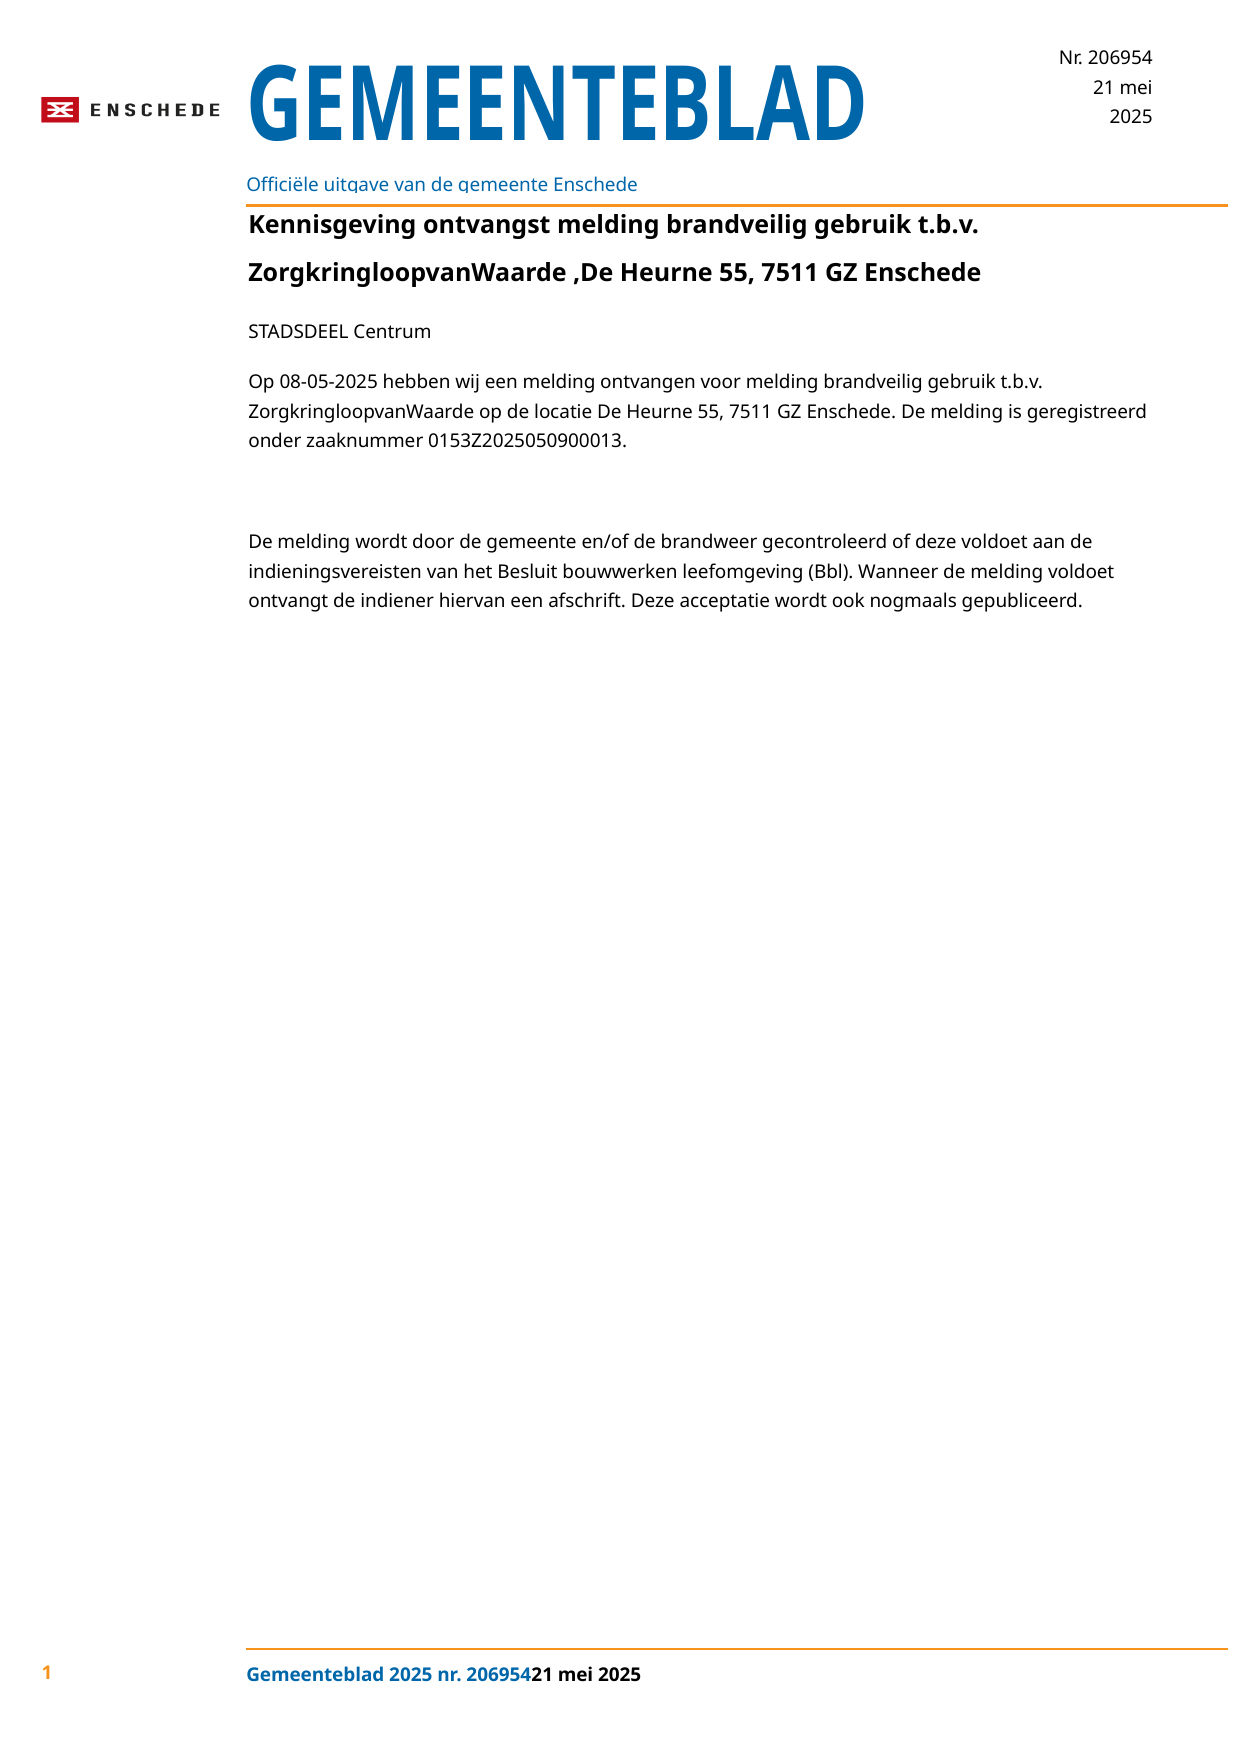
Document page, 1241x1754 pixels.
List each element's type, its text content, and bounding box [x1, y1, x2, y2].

picture [41, 47, 231, 172]
text STADSDEEL Centrum [248, 318, 1152, 344]
text Kennisgeving ontvangst melding brandveilig gebruik t.b.v. ZorgkringloopvanWaarde ,De Heurne 55, 7511 GZ Enschede [248, 207, 1152, 288]
text Op 08-05-2025 hebben wij een melding ontvangen voor melding brandveilig gebruik t.b.v. ZorgkringloopvanWaarde op de locatie De Heurne 55, 7511 GZ Enschede. De melding is geregistreerd onder zaaknummer 0153Z2025050900013. [248, 368, 1152, 453]
text De melding wordt door de gemeente en/of de brandweer gecontroleerd of deze voldoet aan de indieningsvereisten van het Besluit bouwwerken leefomgeving (Bbl). Wanneer de melding voldoet ontvangt de indiener hiervan een afschrift. Deze acceptatie wordt ook nogmaals gepubliceerd. [248, 528, 1152, 613]
